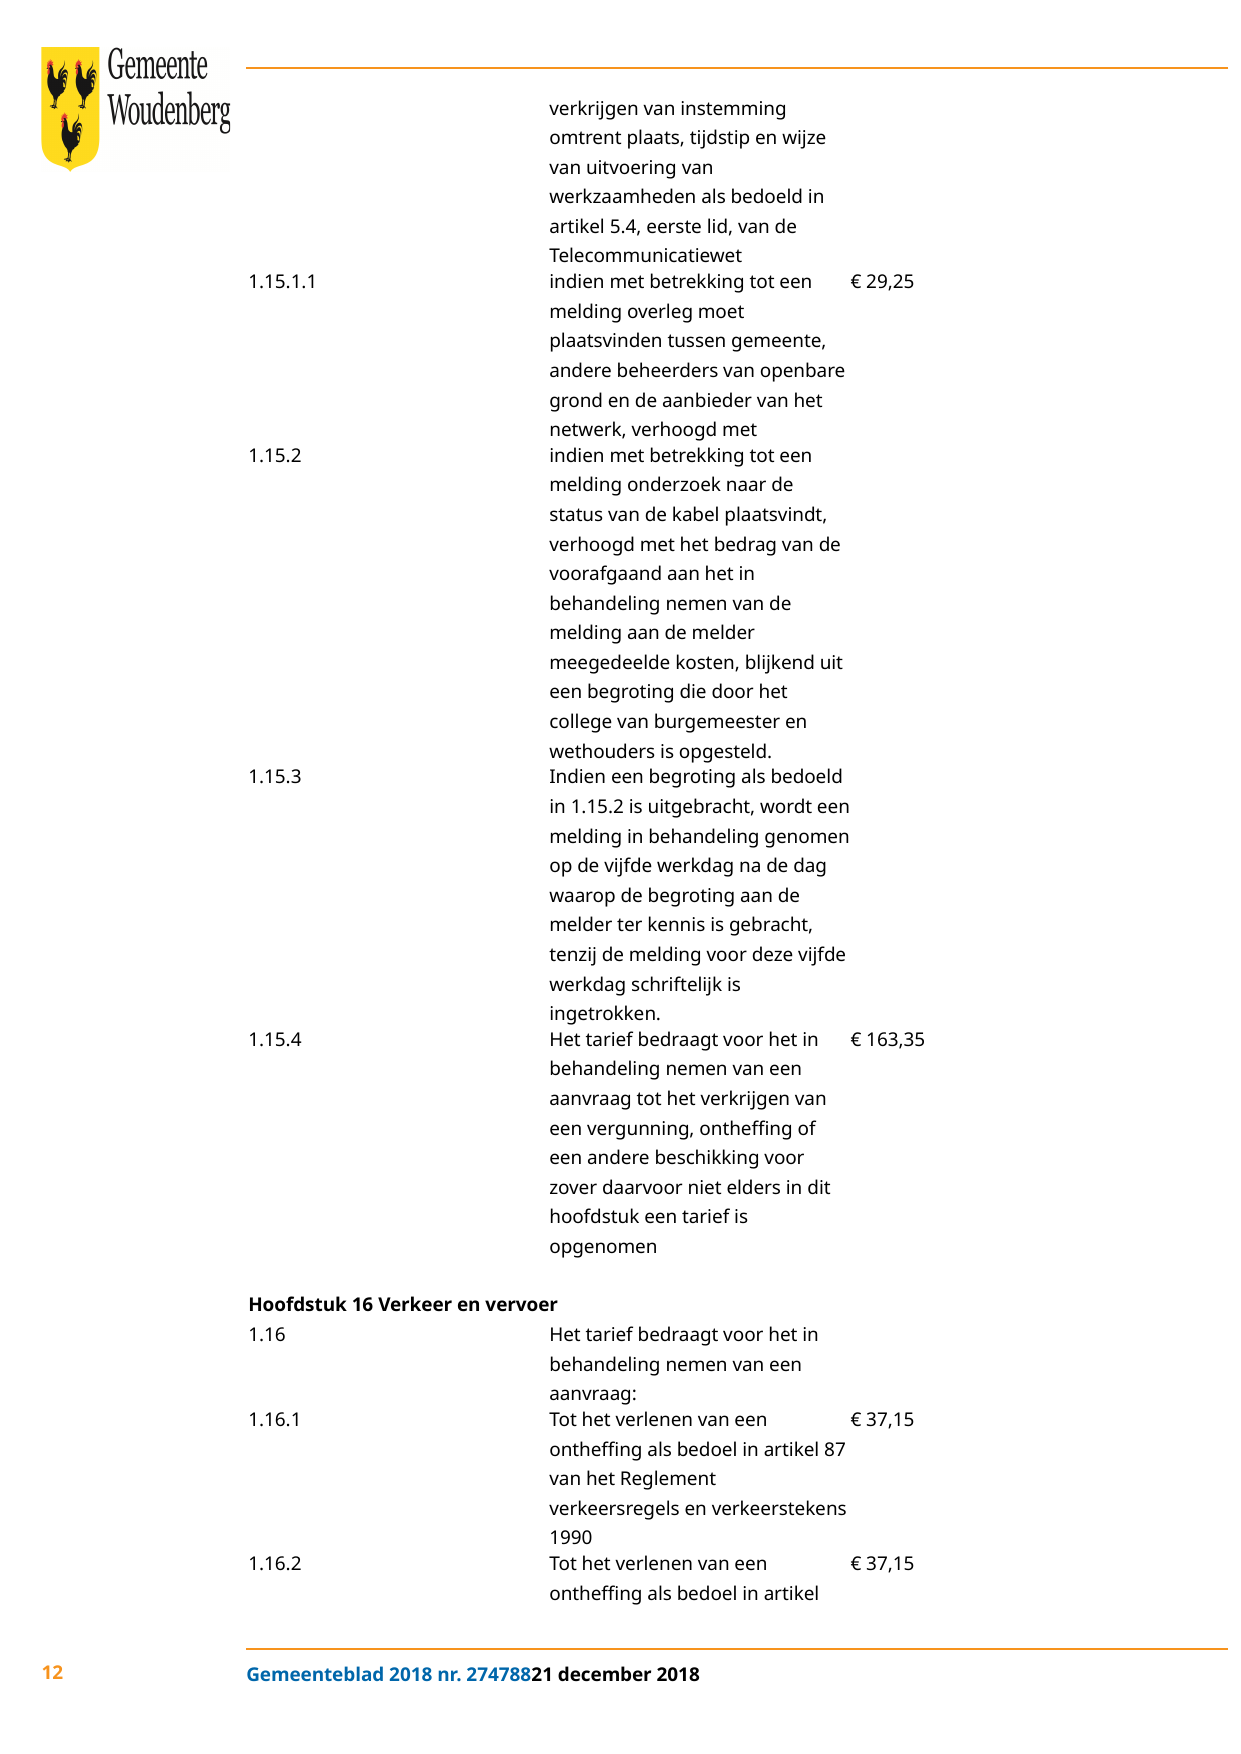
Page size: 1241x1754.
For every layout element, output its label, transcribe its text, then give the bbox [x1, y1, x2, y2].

table_cell Het tarief bedraagt voor het in behandeling nemen van een aanvraag tot het verkrijgen van een vergunning, ontheffing of een andere beschikking voor zover daarvoor niet elders in dit hoofdstuk een tarief is opgenomen [549, 1026, 850, 1259]
table_header verkrijgen van instemming omtrent plaats, tijdstip en wijze van uitvoering van werkzaamheden als bedoeld in artikel 5.4, eerste lid, van de Telecommunicatiewet [549, 95, 850, 268]
table_cell Indien een begroting als bedoeld in 1.15.2 is uitgebracht, wordt een melding in behandeling genomen op de vijfde werkdag na de dag waarop de begroting aan de melder ter kennis is gebracht, tenzij de melding voor deze vijfde werkdag schriftelijk is ingetrokken. [549, 764, 850, 1026]
table_cell 1.15.4 [248, 1026, 549, 1259]
table_cell 1.16.2 [248, 1550, 549, 1606]
table_header [850, 95, 1152, 268]
picture [41, 47, 231, 172]
table_cell 1.15.3 [248, 764, 549, 1026]
table_header 1.16 [248, 1321, 549, 1406]
table_cell 1.15.1.1 [248, 269, 549, 442]
table_cell indien met betrekking tot een melding onderzoek naar de status van de kabel plaatsvindt, verhoogd met het bedrag van de voorafgaand aan het in behandeling nemen van de melding aan de melder meegedeelde kosten, blijkend uit een begroting die door het college van burgemeester en wethouders is opgesteld. [549, 442, 850, 764]
table_cell Tot het verlenen van een ontheffing als bedoel in artikel [549, 1550, 850, 1606]
table_cell € 29,25 [850, 269, 1152, 442]
table_cell indien met betrekking tot een melding overleg moet plaatsvinden tussen gemeente, andere beheerders van openbare grond en de aanbieder van het netwerk, verhoogd met [549, 269, 850, 442]
table_cell € 163,35 [850, 1026, 1152, 1259]
table_cell Tot het verlenen van een ontheffing als bedoel in artikel 87 van het Reglement verkeersregels en verkeerstekens 1990 [549, 1406, 850, 1550]
table_header [850, 1321, 1152, 1406]
table_cell 1.15.2 [248, 442, 549, 764]
text Hoofdstuk 16 Verkeer en vervoer [248, 1292, 1152, 1317]
table_header Het tarief bedraagt voor het in behandeling nemen van een aanvraag: [549, 1321, 850, 1406]
table_cell [850, 442, 1152, 764]
table_header [248, 95, 549, 268]
table_cell € 37,15 [850, 1550, 1152, 1606]
table_cell [850, 764, 1152, 1026]
table_cell € 37,15 [850, 1406, 1152, 1550]
table_cell 1.16.1 [248, 1406, 549, 1550]
